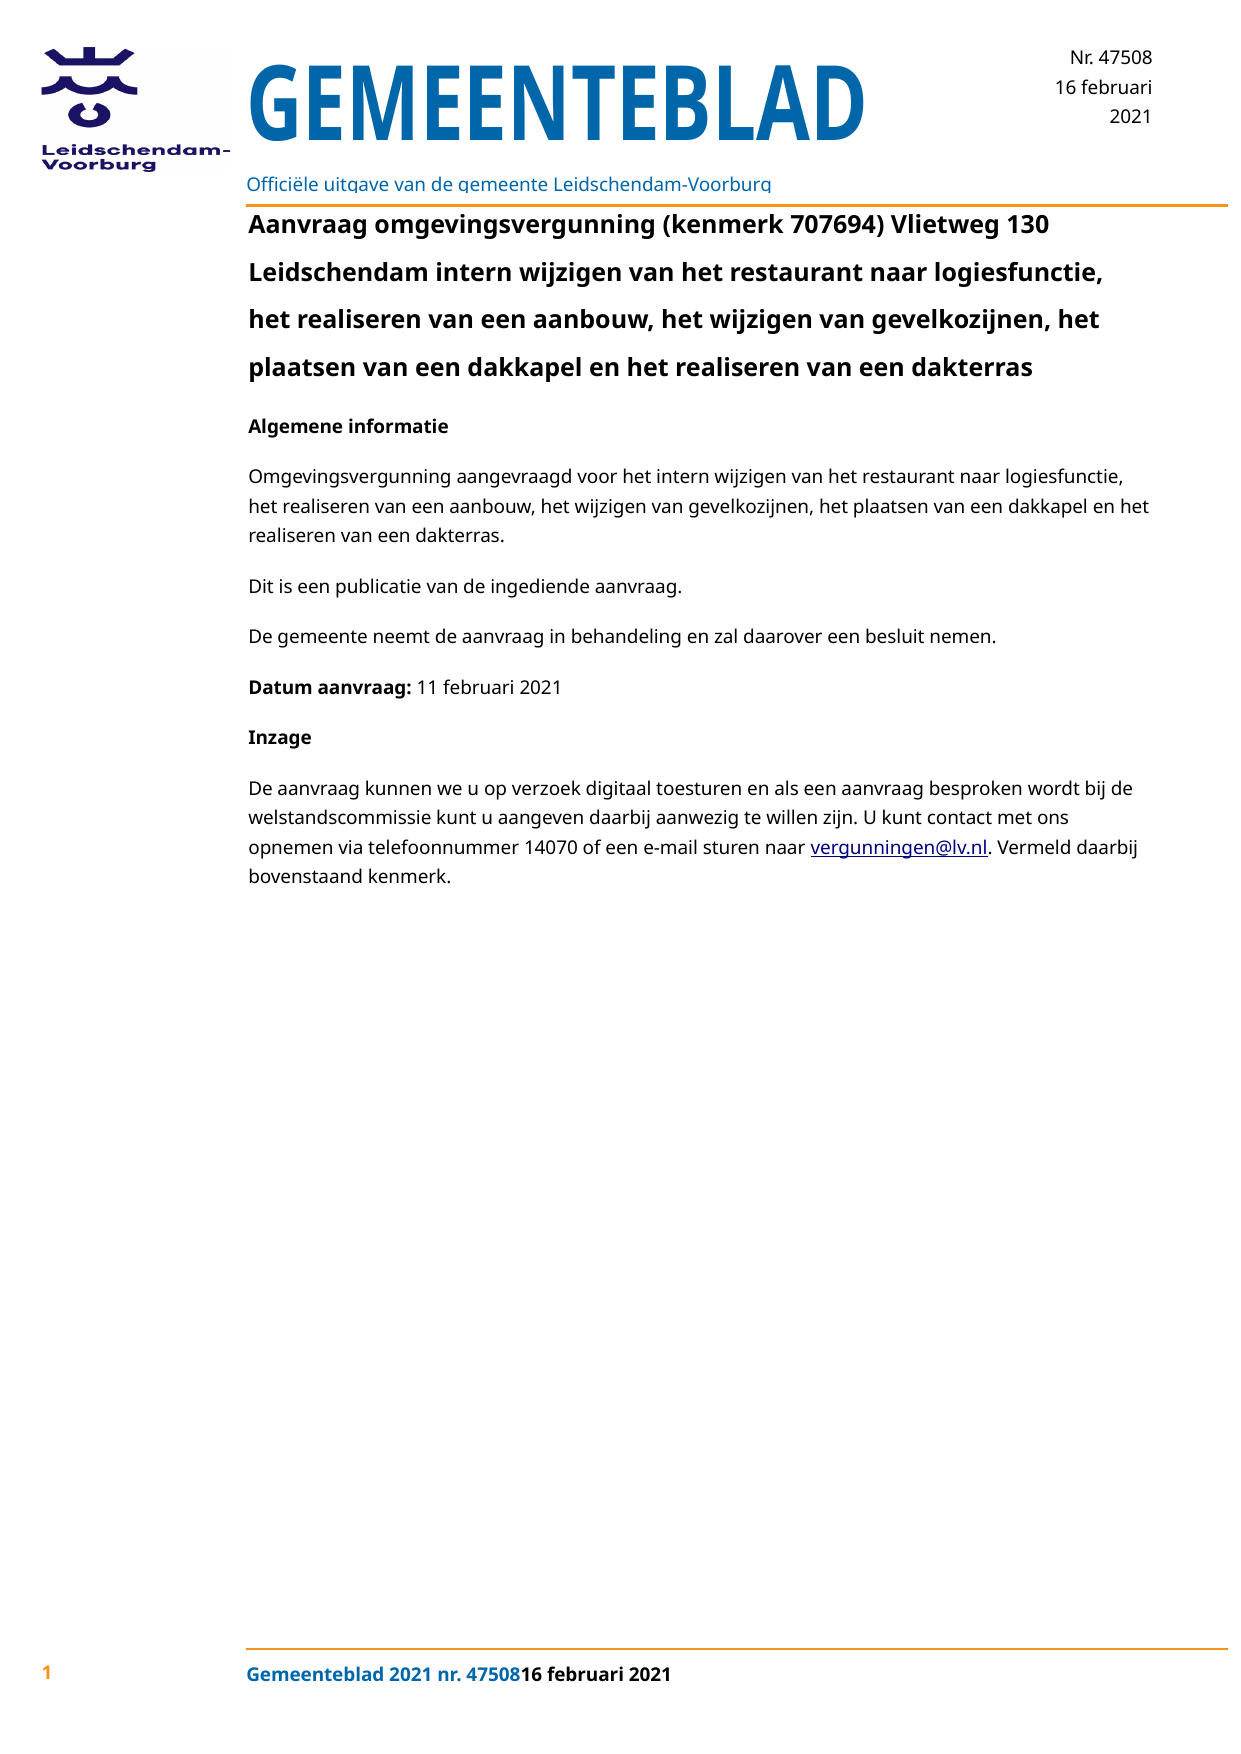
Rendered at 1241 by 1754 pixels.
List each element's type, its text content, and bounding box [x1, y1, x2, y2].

text Datum aanvraag: 11 februari 2021 [248, 674, 1152, 700]
picture [41, 47, 231, 172]
text Omgevingsvergunning aangevraagd voor het intern wijzigen van het restaurant naar logiesfunctie, het realiseren van een aanbouw, het wijzigen van gevelkozijnen, het plaatsen van een dakkapel en het realiseren van een dakterras. [248, 463, 1152, 548]
text Inzage [248, 724, 1152, 750]
text De aanvraag kunnen we u op verzoek digitaal toesturen en als een aanvraag besproken wordt bij de welstandscommissie kunt u aangeven daarbij aanwezig te willen zijn. U kunt contact met ons opnemen via telefoonnummer 14070 of een e-mail sturen naar vergunningen@lv.nl. Vermeld daarbij bovenstaand kenmerk. [248, 775, 1152, 889]
text De gemeente neemt de aanvraag in behandeling en zal daarover een besluit nemen. [248, 623, 1152, 649]
text Dit is een publicatie van de ingediende aanvraag. [248, 573, 1152, 599]
text Algemene informatie [248, 413, 1152, 439]
text Aanvraag omgevingsvergunning (kenmerk 707694) Vlietweg 130 Leidschendam intern wijzigen van het restaurant naar logiesfunctie, het realiseren van een aanbouw, het wijzigen van gevelkozijnen, het plaatsen van een dakkapel en het realiseren van een dakterras [248, 207, 1152, 384]
